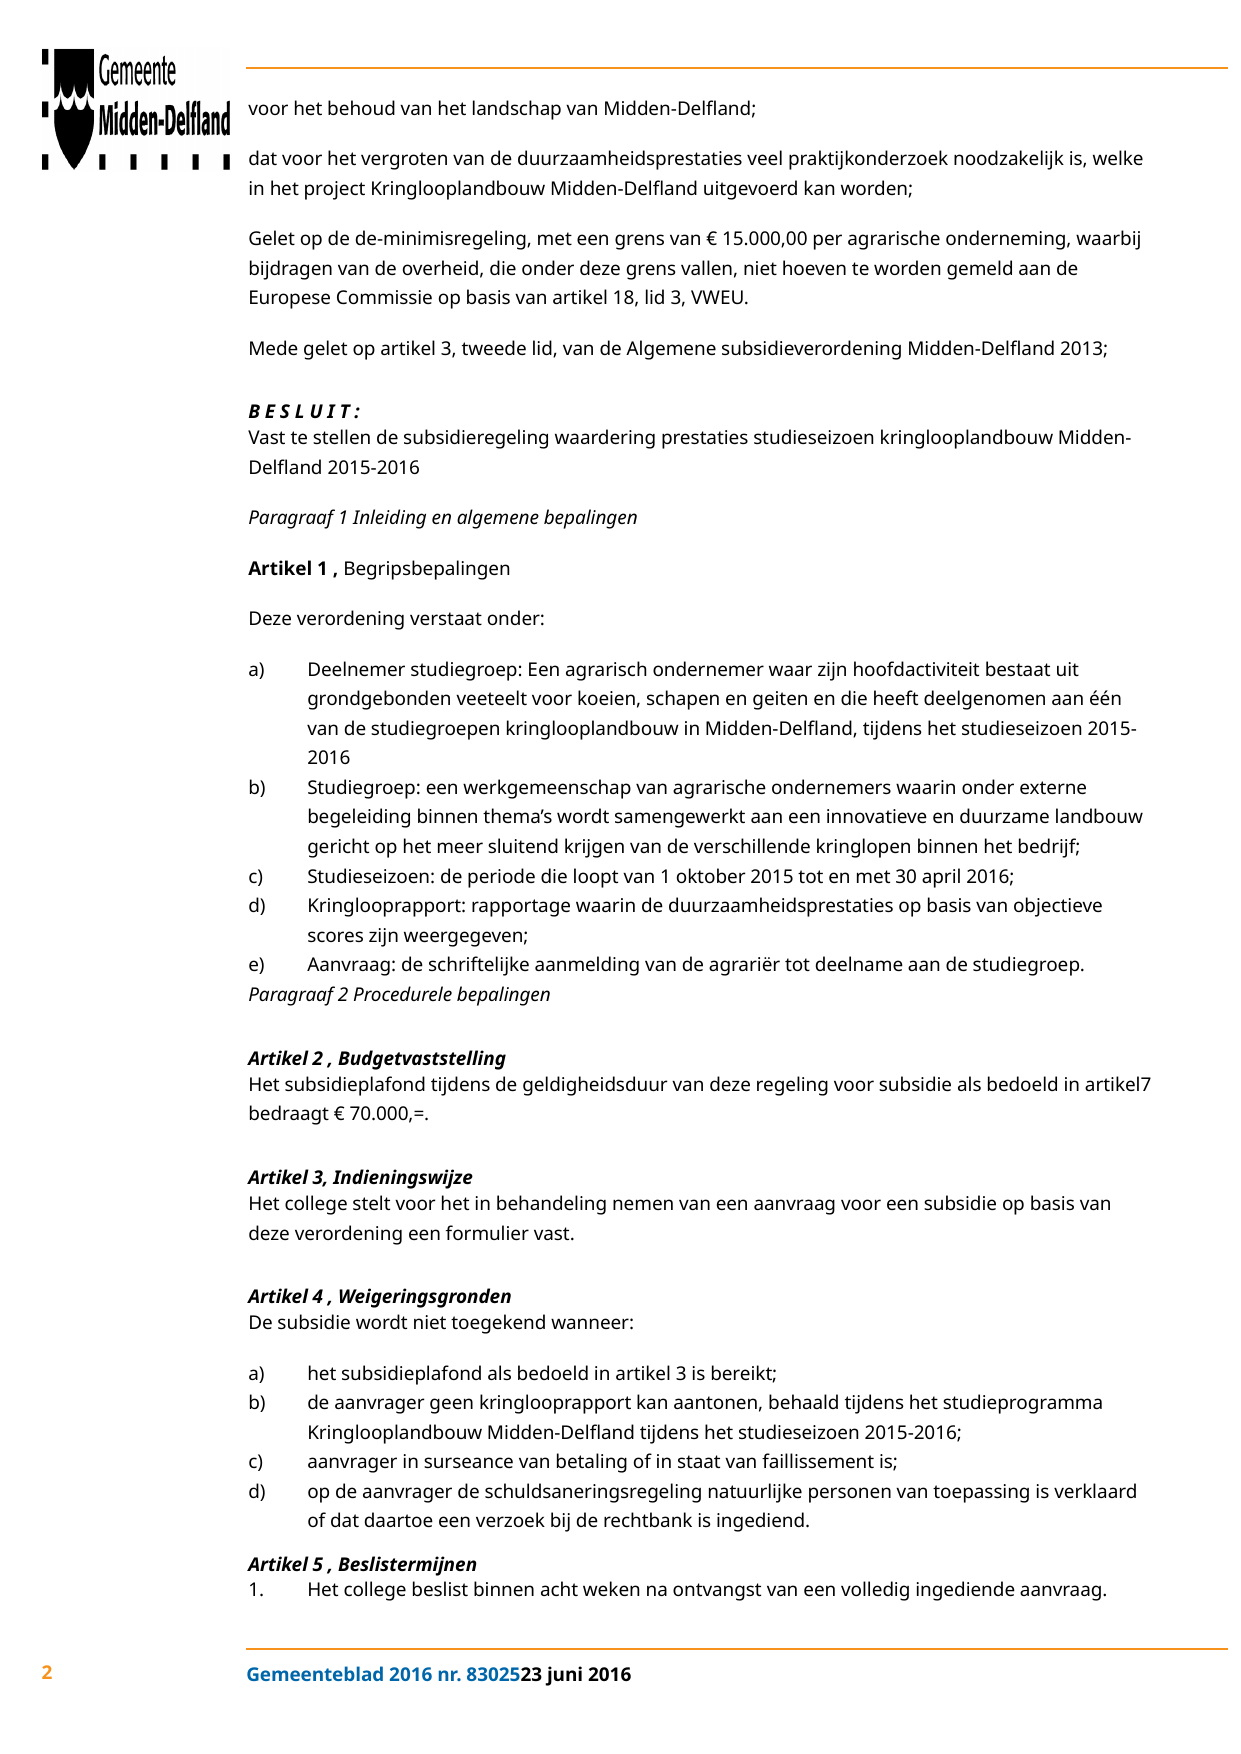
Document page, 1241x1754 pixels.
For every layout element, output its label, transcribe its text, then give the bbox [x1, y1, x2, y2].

text Artikel 1 , Begripsbepalingen [248, 555, 1152, 581]
text Artikel 2 , Budgetvaststelling [248, 1045, 1152, 1071]
text B E S L U I T : [248, 399, 1152, 424]
list Studieseizoen: de periode die loopt van 1 oktober 2015 tot en met 30 april 2016; [248, 863, 1152, 888]
list Kringlooprapport: rapportage waarin de duurzaamheidsprestaties op basis van objectieve scores zijn weergegeven; [248, 892, 1152, 948]
list het subsidieplafond als bedoeld in artikel 3 is bereikt; [248, 1360, 1152, 1386]
text Deze verordening verstaat onder: [248, 605, 1152, 631]
text Het subsidieplafond tijdens de geldigheidsduur van deze regeling voor subsidie als bedoeld in artikel7 bedraagt € 70.000,=. [248, 1071, 1152, 1126]
text Paragraaf 2 Procedurele bepalingen [248, 981, 1152, 1007]
text Vast te stellen de subsidieregeling waardering prestaties studieseizoen kringlooplandbouw Midden-Delfland 2015-2016 [248, 424, 1152, 480]
text voor het behoud van het landschap van Midden-Delfland; [248, 95, 1152, 121]
text De subsidie wordt niet toegekend wanneer: [248, 1309, 1152, 1335]
list op de aanvrager de schuldsaneringsregeling natuurlijke personen van toepassing is verklaard of dat daartoe een verzoek bij de rechtbank is ingediend. [248, 1478, 1152, 1533]
text Artikel 5 , Beslistermijnen [248, 1551, 1152, 1577]
text Mede gelet op artikel 3, tweede lid, van de Algemene subsidieverordening Midden-Delfland 2013; [248, 335, 1152, 361]
list Aanvraag: de schriftelijke aanmelding van de agrariër tot deelname aan de studiegroep. [248, 952, 1152, 977]
list Deelnemer studiegroep: Een agrarisch ondernemer waar zijn hoofdactiviteit bestaat uit grondgebonden veeteelt voor koeien, schapen en geiten en die heeft deelgenomen aan één van de studiegroepen kringlooplandbouw in Midden-Delfland, tijdens het studieseizoen 2015-2016 [248, 656, 1152, 770]
list aanvrager in surseance van betaling of in staat van faillissement is; [248, 1448, 1152, 1474]
text Gelet op de de-minimisregeling, met een grens van € 15.000,00 per agrarische onderneming, waarbij bijdragen van de overheid, die onder deze grens vallen, niet hoeven te worden gemeld aan de Europese Commissie op basis van artikel 18, lid 3, VWEU. [248, 225, 1152, 310]
list de aanvrager geen kringlooprapport kan aantonen, behaald tijdens het studieprogramma Kringlooplandbouw Midden-Delfland tijdens het studieseizoen 2015-2016; [248, 1389, 1152, 1445]
text Paragraaf 1 Inleiding en algemene bepalingen [248, 504, 1152, 530]
list Het college beslist binnen acht weken na ontvangst van een volledig ingediende aanvraag. [248, 1577, 1152, 1602]
text Artikel 4 , Weigeringsgronden [248, 1284, 1152, 1309]
text dat voor het vergroten van de duurzaamheidsprestaties veel praktijkonderzoek noodzakelijk is, welke in het project Kringlooplandbouw Midden-Delfland uitgevoerd kan worden; [248, 145, 1152, 201]
picture [41, 47, 231, 172]
list Studiegroep: een werkgemeenschap van agrarische ondernemers waarin onder externe begeleiding binnen thema’s wordt samengewerkt aan een innovatieve en duurzame landbouw gericht op het meer sluitend krijgen van de verschillende kringlopen binnen het bedrijf; [248, 774, 1152, 859]
text Het college stelt voor het in behandeling nemen van een aanvraag voor een subsidie op basis van deze verordening een formulier vast. [248, 1190, 1152, 1245]
text Artikel 3, Indieningswijze [248, 1164, 1152, 1190]
